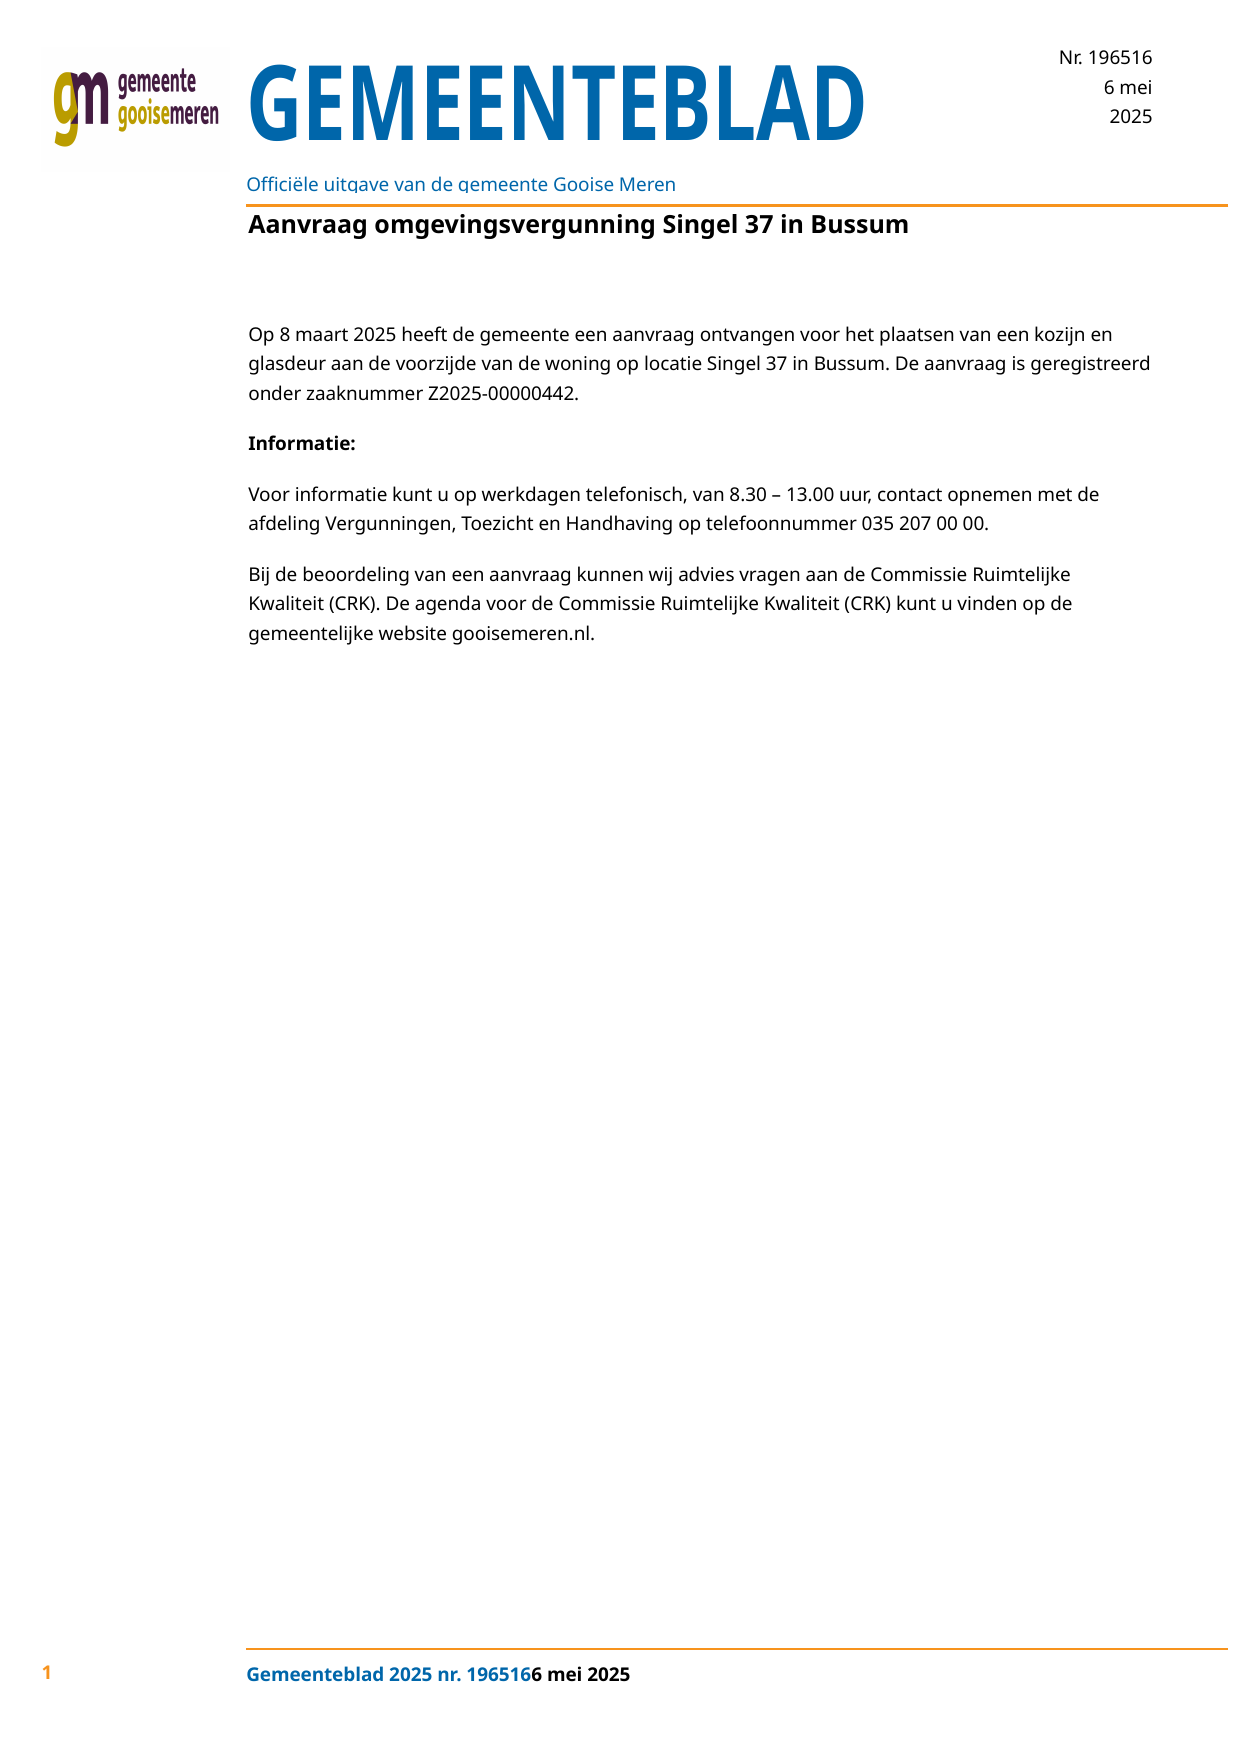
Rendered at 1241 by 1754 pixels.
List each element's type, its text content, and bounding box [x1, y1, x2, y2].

text Voor informatie kunt u op werkdagen telefonisch, van 8.30 – 13.00 uur, contact opnemen met de afdeling Vergunningen, Toezicht en Handhaving op telefoonnummer 035 207 00 00. [248, 481, 1152, 536]
text Op 8 maart 2025 heeft de gemeente een aanvraag ontvangen voor het plaatsen van een kozijn en glasdeur aan de voorzijde van de woning op locatie Singel 37 in Bussum. De aanvraag is geregistreerd onder zaaknummer Z2025-00000442. [248, 321, 1152, 406]
text Bij de beoordeling van een aanvraag kunnen wij advies vragen aan de Commissie Ruimtelijke Kwaliteit (CRK). De agenda voor de Commissie Ruimtelijke Kwaliteit (CRK) kunt u vinden op de gemeentelijke website gooisemeren.nl. [248, 561, 1152, 646]
text Informatie: [248, 430, 1152, 456]
picture [41, 47, 231, 172]
text Aanvraag omgevingsvergunning Singel 37 in Bussum [248, 207, 1152, 241]
